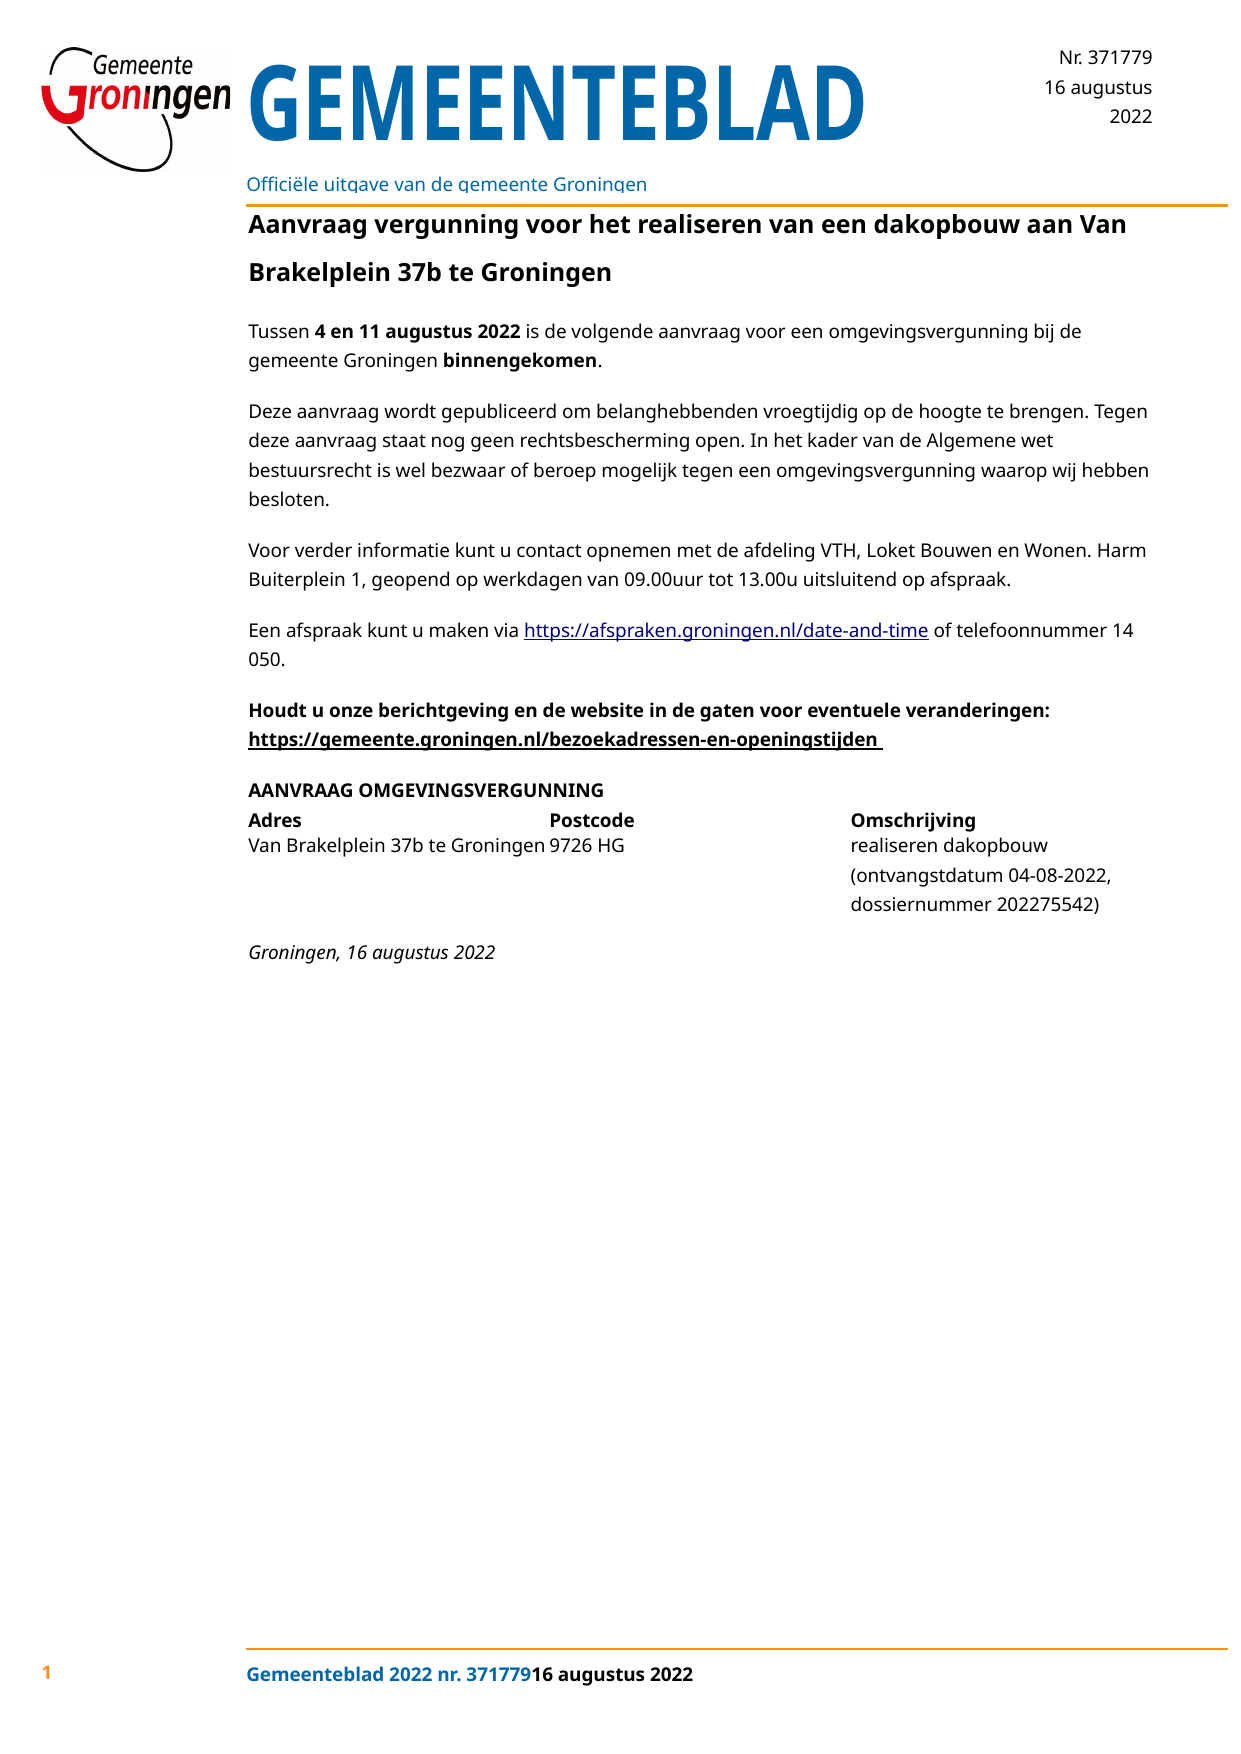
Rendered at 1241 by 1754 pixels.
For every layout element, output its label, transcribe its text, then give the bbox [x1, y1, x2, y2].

picture [41, 47, 231, 172]
text Deze aanvraag wordt gepubliceerd om belanghebbenden vroegtijdig op de hoogte te brengen. Tegen deze aanvraag staat nog geen rechtsbescherming open. In het kader van de Algemene wet bestuursrecht is wel bezwaar of beroep mogelijk tegen een omgevingsvergunning waarop wij hebben besloten. [248, 398, 1152, 512]
table_header Postcode [549, 807, 850, 832]
text Een afspraak kunt u maken via https://afspraken.groningen.nl/date-and-time of telefoonnummer 14 050. [248, 617, 1152, 672]
text AANVRAAG OMGEVINGSVERGUNNING [248, 777, 1152, 803]
table_cell 9726 HG [549, 833, 850, 917]
table_cell Van Brakelplein 37b te Groningen [248, 833, 549, 917]
table_header Adres [248, 807, 549, 832]
text Houdt u onze berichtgeving en de website in de gaten voor eventuele veranderingen: https://gemeente.groningen.nl/bezoekadressen-en-openingstijden [248, 697, 1152, 752]
text Aanvraag vergunning voor het realiseren van een dakopbouw aan Van Brakelplein 37b te Groningen [248, 207, 1152, 288]
table_header Omschrijving [850, 807, 1152, 832]
text Groningen, 16 augustus 2022 [248, 939, 1152, 964]
text Voor verder informatie kunt u contact opnemen met de afdeling VTH, Loket Bouwen en Wonen. Harm Buiterplein 1, geopend op werkdagen van 09.00uur tot 13.00u uitsluitend op afspraak. [248, 537, 1152, 592]
table_cell realiseren dakopbouw (ontvangstdatum 04-08-2022, dossiernummer 202275542) [850, 833, 1152, 917]
text Tussen 4 en 11 augustus 2022 is de volgende aanvraag voor een omgevingsvergunning bij de gemeente Groningen binnengekomen. [248, 318, 1152, 373]
